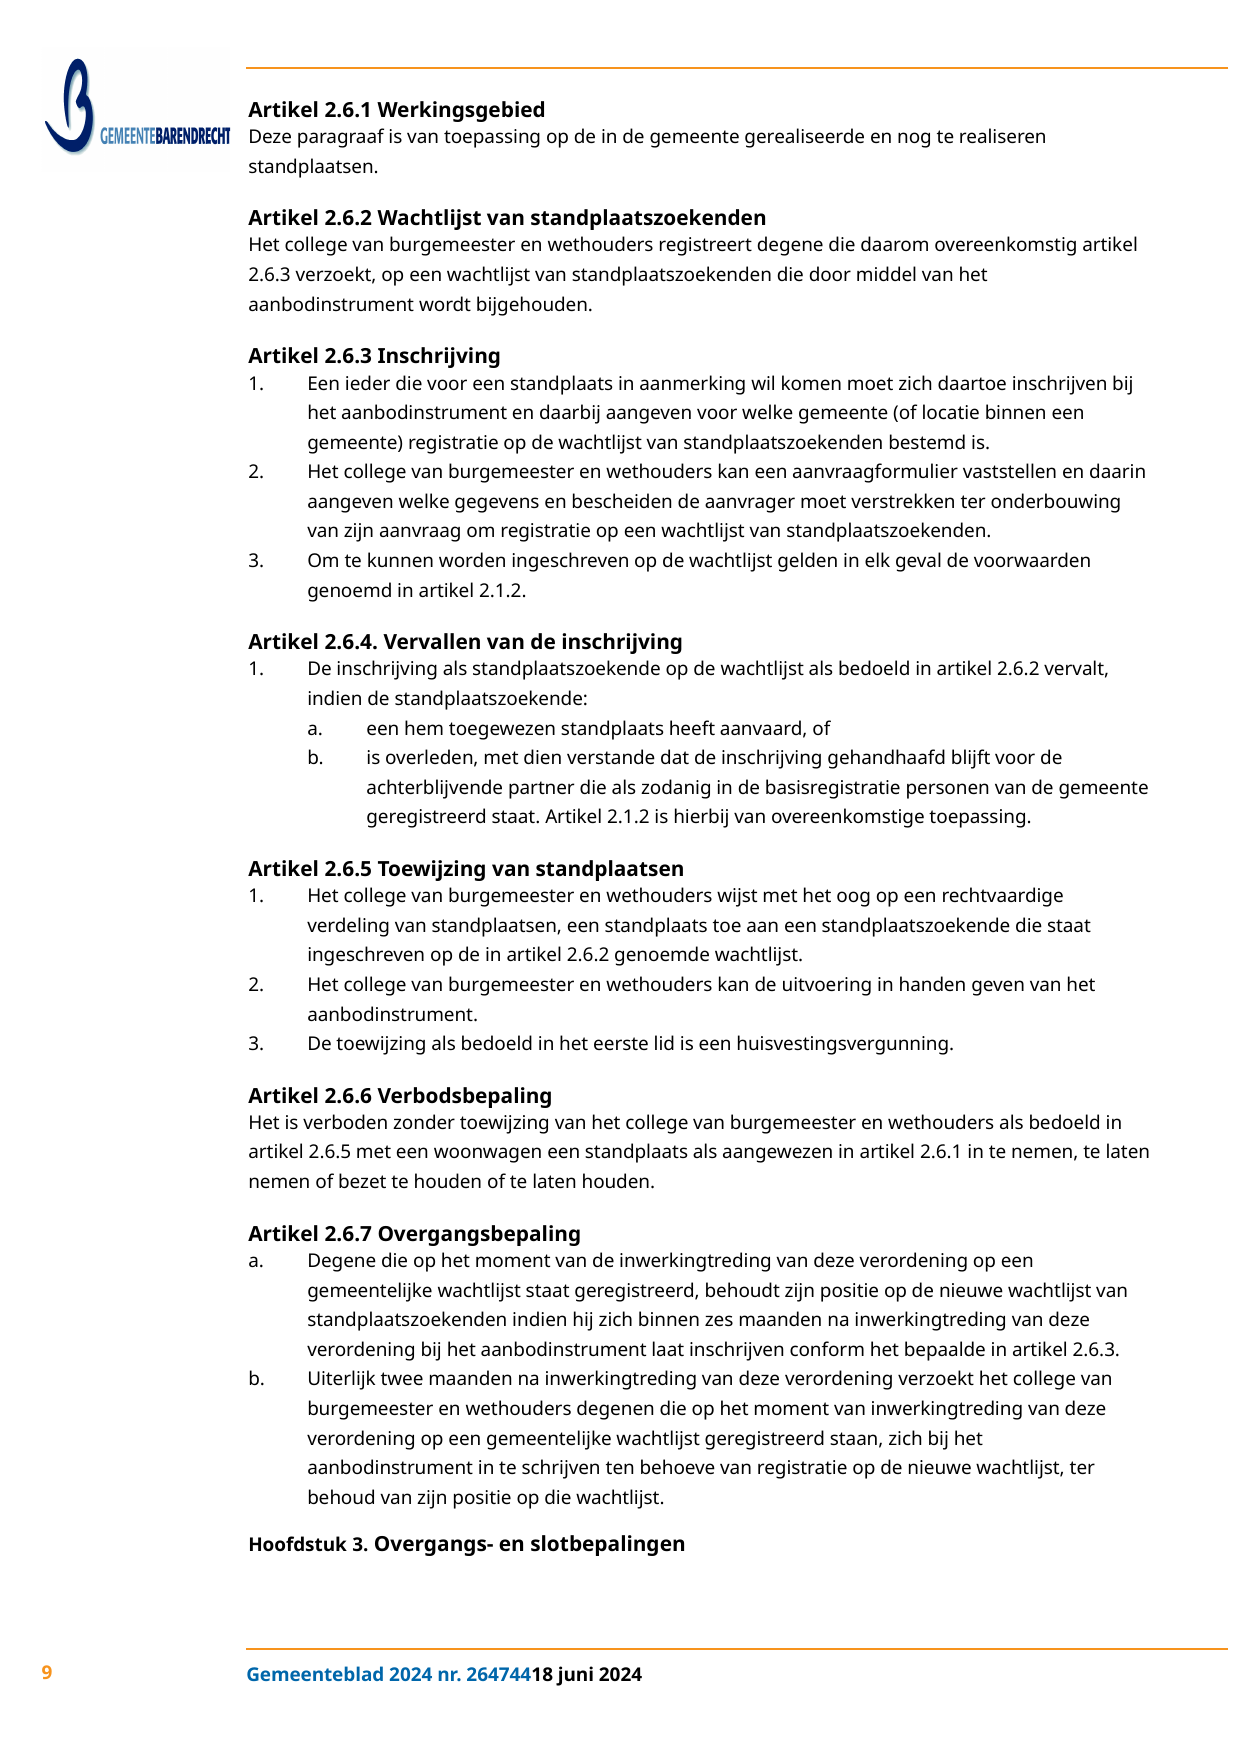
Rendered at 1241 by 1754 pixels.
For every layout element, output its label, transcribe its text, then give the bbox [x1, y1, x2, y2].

list Het college van burgemeester en wethouders kan een aanvraagformulier vaststellen en daarin aangeven welke gegevens en bescheiden de aanvrager moet verstrekken ter onderbouwing van zijn aanvraag om registratie op een wachtlijst van standplaatszoekenden. [248, 458, 1152, 543]
list Om te kunnen worden ingeschreven op de wachtlijst gelden in elk geval de voorwaarden genoemd in artikel 2.1.2. [248, 547, 1152, 602]
list Het college van burgemeester en wethouders kan de uitvoering in handen geven van het aanbodinstrument. [248, 971, 1152, 1026]
text Artikel 2.6.4. Vervallen van de inschrijving [248, 627, 1152, 656]
text Artikel 2.6.5 Toewijzing van standplaatsen [248, 854, 1152, 882]
text Het is verboden zonder toewijzing van het college van burgemeester en wethouders als bedoeld in artikel 2.6.5 met een woonwagen een standplaats als aangewezen in artikel 2.6.1 in te nemen, te laten nemen of bezet te houden of te laten houden. [248, 1109, 1152, 1194]
list De toewijzing als bedoeld in het eerste lid is een huisvestingsvergunning. [248, 1030, 1152, 1056]
list is overleden, met dien verstande dat de inschrijving gehandhaafd blijft voor de achterblijvende partner die als zodanig in de basisregistratie personen van de gemeente geregistreerd staat. Artikel 2.1.2 is hierbij van overeenkomstige toepassing. [307, 744, 1152, 829]
text Deze paragraaf is van toepassing op de in de gemeente gerealiseerde en nog te realiseren standplaatsen. [248, 123, 1152, 178]
list De inschrijving als standplaatszoekende op de wachtlijst als bedoeld in artikel 2.6.2 vervalt, indien de standplaatszoekende: [248, 656, 1152, 711]
text Hoofdstuk 3. Overgangs- en slotbepalingen [248, 1529, 1152, 1558]
text Artikel 2.6.2 Wachtlijst van standplaatszoekenden [248, 203, 1152, 232]
text Het college van burgemeester en wethouders registreert degene die daarom overeenkomstig artikel 2.6.3 verzoekt, op een wachtlijst van standplaatszoekenden die door middel van het aanbodinstrument wordt bijgehouden. [248, 232, 1152, 317]
list een hem toegewezen standplaats heeft aanvaard, of [307, 715, 1152, 741]
text Artikel 2.6.3 Inschrijving [248, 341, 1152, 370]
list Het college van burgemeester en wethouders wijst met het oog op een rechtvaardige verdeling van standplaatsen, een standplaats toe aan een standplaatszoekende die staat ingeschreven op de in artikel 2.6.2 genoemde wachtlijst. [248, 882, 1152, 967]
list Een ieder die voor een standplaats in aanmerking wil komen moet zich daartoe inschrijven bij het aanbodinstrument en daarbij aangeven voor welke gemeente (of locatie binnen een gemeente) registratie op de wachtlijst van standplaatszoekenden bestemd is. [248, 370, 1152, 454]
picture [41, 47, 231, 172]
text Artikel 2.6.7 Overgangsbepaling [248, 1219, 1152, 1247]
text Artikel 2.6.6 Verbodsbepaling [248, 1081, 1152, 1109]
list Uiterlijk twee maanden na inwerkingtreding van deze verordening verzoekt het college van burgemeester en wethouders degenen die op het moment van inwerkingtreding van deze verordening op een gemeentelijke wachtlijst geregistreerd staan, zich bij het aanbodinstrument in te schrijven ten behoeve van registratie op de nieuwe wachtlijst, ter behoud van zijn positie op die wachtlijst. [248, 1366, 1152, 1509]
text Artikel 2.6.1 Werkingsgebied [248, 95, 1152, 123]
list Degene die op het moment van de inwerkingtreding van deze verordening op een gemeentelijke wachtlijst staat geregistreerd, behoudt zijn positie op de nieuwe wachtlijst van standplaatszoekenden indien hij zich binnen zes maanden na inwerkingtreding van deze verordening bij het aanbodinstrument laat inschrijven conform het bepaalde in artikel 2.6.3. [248, 1247, 1152, 1362]
